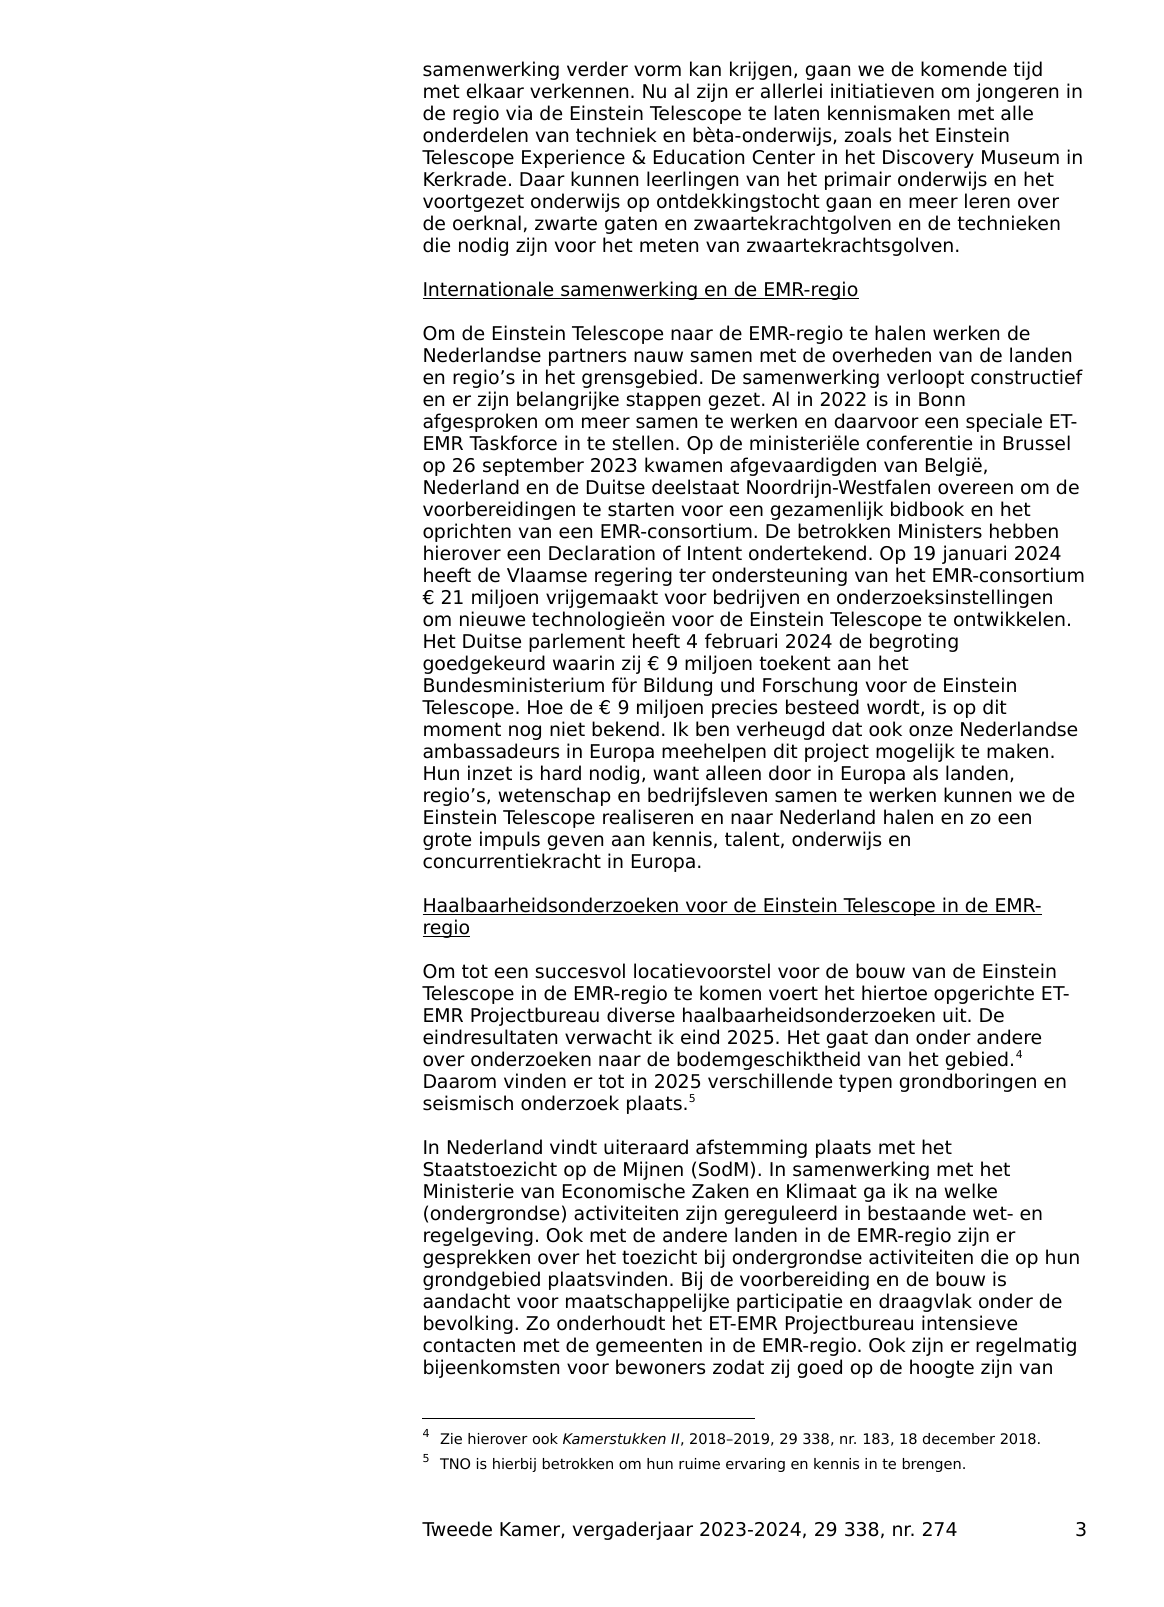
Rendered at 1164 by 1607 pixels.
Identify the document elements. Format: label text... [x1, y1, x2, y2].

text Zie hierover ook Kamerstukken II, 2018–2019, 29 338, nr. 183, 18 december 2018. [422, 1427, 1087, 1449]
text TNO is hierbij betrokken om hun ruime ervaring en kennis in te brengen. [422, 1452, 1087, 1474]
text Om de Einstein Telescope naar de EMR-regio te halen werken de Nederlandse partners nauw samen met de overheden van de landen en regio’s in het grensgebied. De samenwerking verloopt constructief en er zijn belangrijke stappen gezet. Al in 2022 is in Bonn afgesproken om meer samen te werken en daarvoor een speciale ET-EMR Taskforce in te stellen. Op de ministeriële conferentie in Brussel op 26 september 2023 kwamen afgevaardigden van België, Nederland en de Duitse deelstaat Noordrijn-Westfalen overeen om de voorbereidingen te starten voor een gezamenlijk bidbook en het oprichten van een EMR-consortium. De betrokken Ministers hebben hierover een Declaration of Intent ondertekend. Op 19 januari 2024 heeft de Vlaamse regering ter ondersteuning van het EMR-consortium € 21 miljoen vrijgemaakt voor bedrijven en onderzoeksinstellingen om nieuwe technologieën voor de Einstein Telescope te ontwikkelen. Het Duitse parlement heeft 4 februari 2024 de begroting goedgekeurd waarin zij € 9 miljoen toekent aan het Bundesministerium fϋr Bildung und Forschung voor de Einstein Telescope. Hoe de € 9 miljoen precies besteed wordt, is op dit moment nog niet bekend. Ik ben verheugd dat ook onze Nederlandse ambassadeurs in Europa meehelpen dit project mogelijk te maken. Hun inzet is hard nodig, want alleen door in Europa als landen, regio’s, wetenschap en bedrijfsleven samen te werken kunnen we de Einstein Telescope realiseren en naar Nederland halen en zo een grote impuls geven aan kennis, talent, onderwijs en concurrentiekracht in Europa. [422, 323, 1087, 873]
text Om tot een succesvol locatievoorstel voor de bouw van de Einstein Telescope in de EMR-regio te komen voert het hiertoe opgerichte ET-EMR Projectbureau diverse haalbaarheidsonderzoeken uit. De eindresultaten verwacht ik eind 2025. Het gaat dan onder andere over onderzoeken naar de bodemgeschiktheid van het gebied. Daarom vinden er tot in 2025 verschillende typen grondboringen en seismisch onderzoek plaats. [422, 961, 1087, 1115]
subtitle Haalbaarheidsonderzoeken voor de Einstein Telescope in de EMR-regio [422, 895, 1087, 939]
subtitle Internationale samenwerking en de EMR-regio [422, 279, 1087, 301]
text samenwerking verder vorm kan krijgen, gaan we de komende tijd met elkaar verkennen. Nu al zijn er allerlei initiatieven om jongeren in de regio via de Einstein Telescope te laten kennismaken met alle onderdelen van techniek en bèta-onderwijs, zoals het Einstein Telescope Experience & Education Center in het Discovery Museum in Kerkrade. Daar kunnen leerlingen van het primair onderwijs en het voortgezet onderwijs op ontdekkingstocht gaan en meer leren over de oerknal, zwarte gaten en zwaartekrachtgolven en de technieken die nodig zijn voor het meten van zwaartekrachtsgolven. [422, 59, 1087, 257]
text In Nederland vindt uiteraard afstemming plaats met het Staatstoezicht op de Mijnen (SodM). In samenwerking met het Ministerie van Economische Zaken en Klimaat ga ik na welke (ondergrondse) activiteiten zijn gereguleerd in bestaande wet- en regelgeving. Ook met de andere landen in de EMR-regio zijn er gesprekken over het toezicht bij ondergrondse activiteiten die op hun grondgebied plaatsvinden. Bij de voorbereiding en de bouw is aandacht voor maatschappelijke participatie en draagvlak onder de bevolking. Zo onderhoudt het ET-EMR Projectbureau intensieve contacten met de gemeenten in de EMR-regio. Ook zijn er regelmatig bijeenkomsten voor bewoners zodat zij goed op de hoogte zijn van [422, 1137, 1087, 1379]
